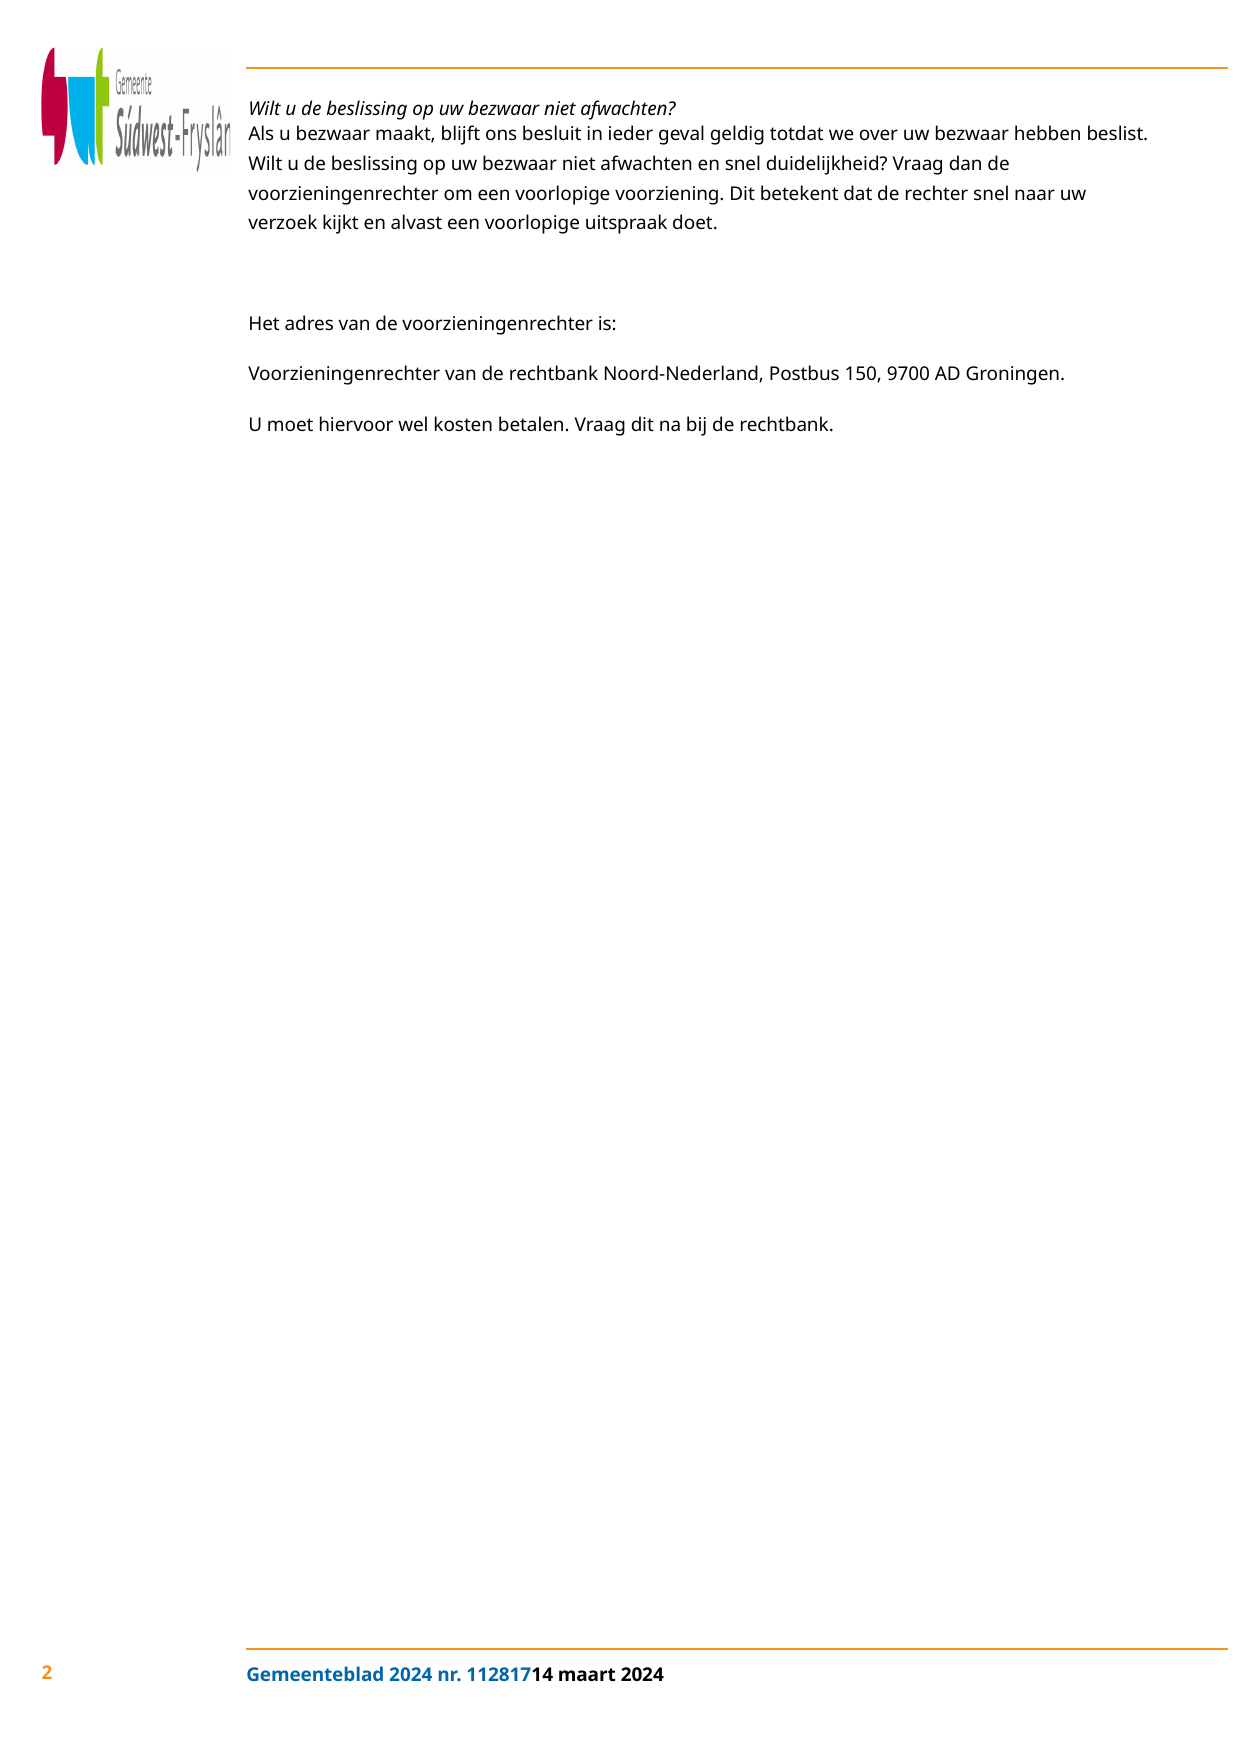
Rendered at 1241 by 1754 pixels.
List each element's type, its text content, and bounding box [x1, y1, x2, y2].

text Het adres van de voorzieningenrechter is: [248, 310, 1152, 336]
text Als u bezwaar maakt, blijft ons besluit in ieder geval geldig totdat we over uw bezwaar hebben beslist. Wilt u de beslissing op uw bezwaar niet afwachten en snel duidelijkheid? Vraag dan de voorzieningenrechter om een voorlopige voorziening. Dit betekent dat de rechter snel naar uw verzoek kijkt en alvast een voorlopige uitspraak doet. [248, 121, 1152, 235]
text Wilt u de beslissing op uw bezwaar niet afwachten? [248, 95, 1152, 121]
text U moet hiervoor wel kosten betalen. Vraag dit na bij de rechtbank. [248, 411, 1152, 437]
picture [41, 47, 231, 172]
text Voorzieningenrechter van de rechtbank Noord-Nederland, Postbus 150, 9700 AD Groningen. [248, 361, 1152, 386]
